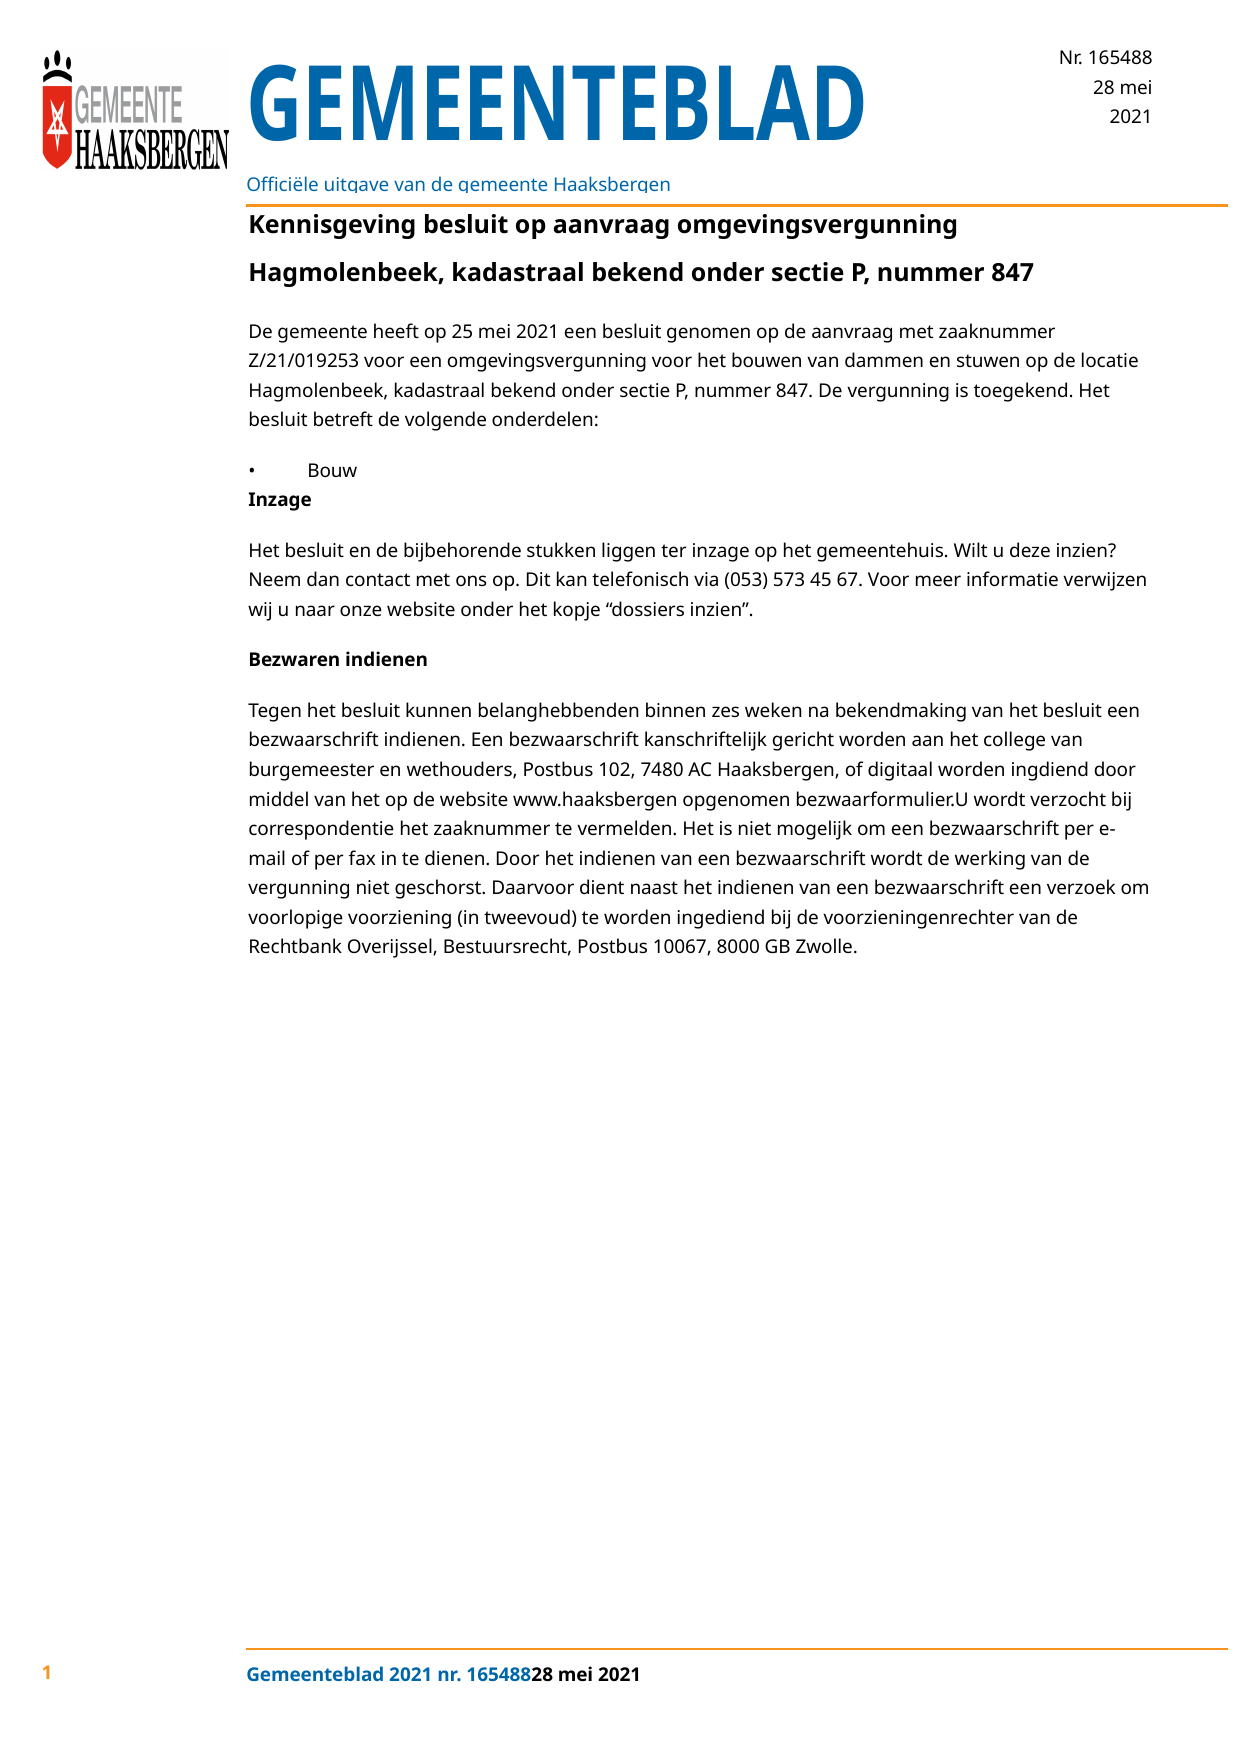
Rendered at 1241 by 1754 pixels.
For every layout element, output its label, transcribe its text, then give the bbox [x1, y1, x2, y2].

text Het besluit en de bijbehorende stukken liggen ter inzage op het gemeentehuis. Wilt u deze inzien? Neem dan contact met ons op. Dit kan telefonisch via (053) 573 45 67. Voor meer informatie verwijzen wij u naar onze website onder het kopje “dossiers inzien”. [248, 537, 1152, 622]
text Inzage [248, 487, 1152, 512]
list Bouw [248, 457, 1152, 483]
text Bezwaren indienen [248, 647, 1152, 672]
picture [41, 47, 231, 172]
text De gemeente heeft op 25 mei 2021 een besluit genomen op de aanvraag met zaaknummer Z/21/019253 voor een omgevingsvergunning voor het bouwen van dammen en stuwen op de locatie Hagmolenbeek, kadastraal bekend onder sectie P, nummer 847. De vergunning is toegekend. Het besluit betreft de volgende onderdelen: [248, 318, 1152, 432]
text Tegen het besluit kunnen belanghebbenden binnen zes weken na bekendmaking van het besluit een bezwaarschrift indienen. Een bezwaarschrift kanschriftelijk gericht worden aan het college van burgemeester en wethouders, Postbus 102, 7480 AC Haaksbergen, of digitaal worden ingdiend door middel van het op de website www.haaksbergen opgenomen bezwaarformulier.U wordt verzocht bij correspondentie het zaaknummer te vermelden. Het is niet mogelijk om een bezwaarschrift per e-mail of per fax in te dienen. Door het indienen van een bezwaarschrift wordt de werking van de vergunning niet geschorst. Daarvoor dient naast het indienen van een bezwaarschrift een verzoek om voorlopige voorziening (in tweevoud) te worden ingediend bij de voorzieningenrechter van de Rechtbank Overijssel, Bestuursrecht, Postbus 10067, 8000 GB Zwolle. [248, 697, 1152, 959]
text Kennisgeving besluit op aanvraag omgevingsvergunning Hagmolenbeek, kadastraal bekend onder sectie P, nummer 847 [248, 207, 1152, 288]
